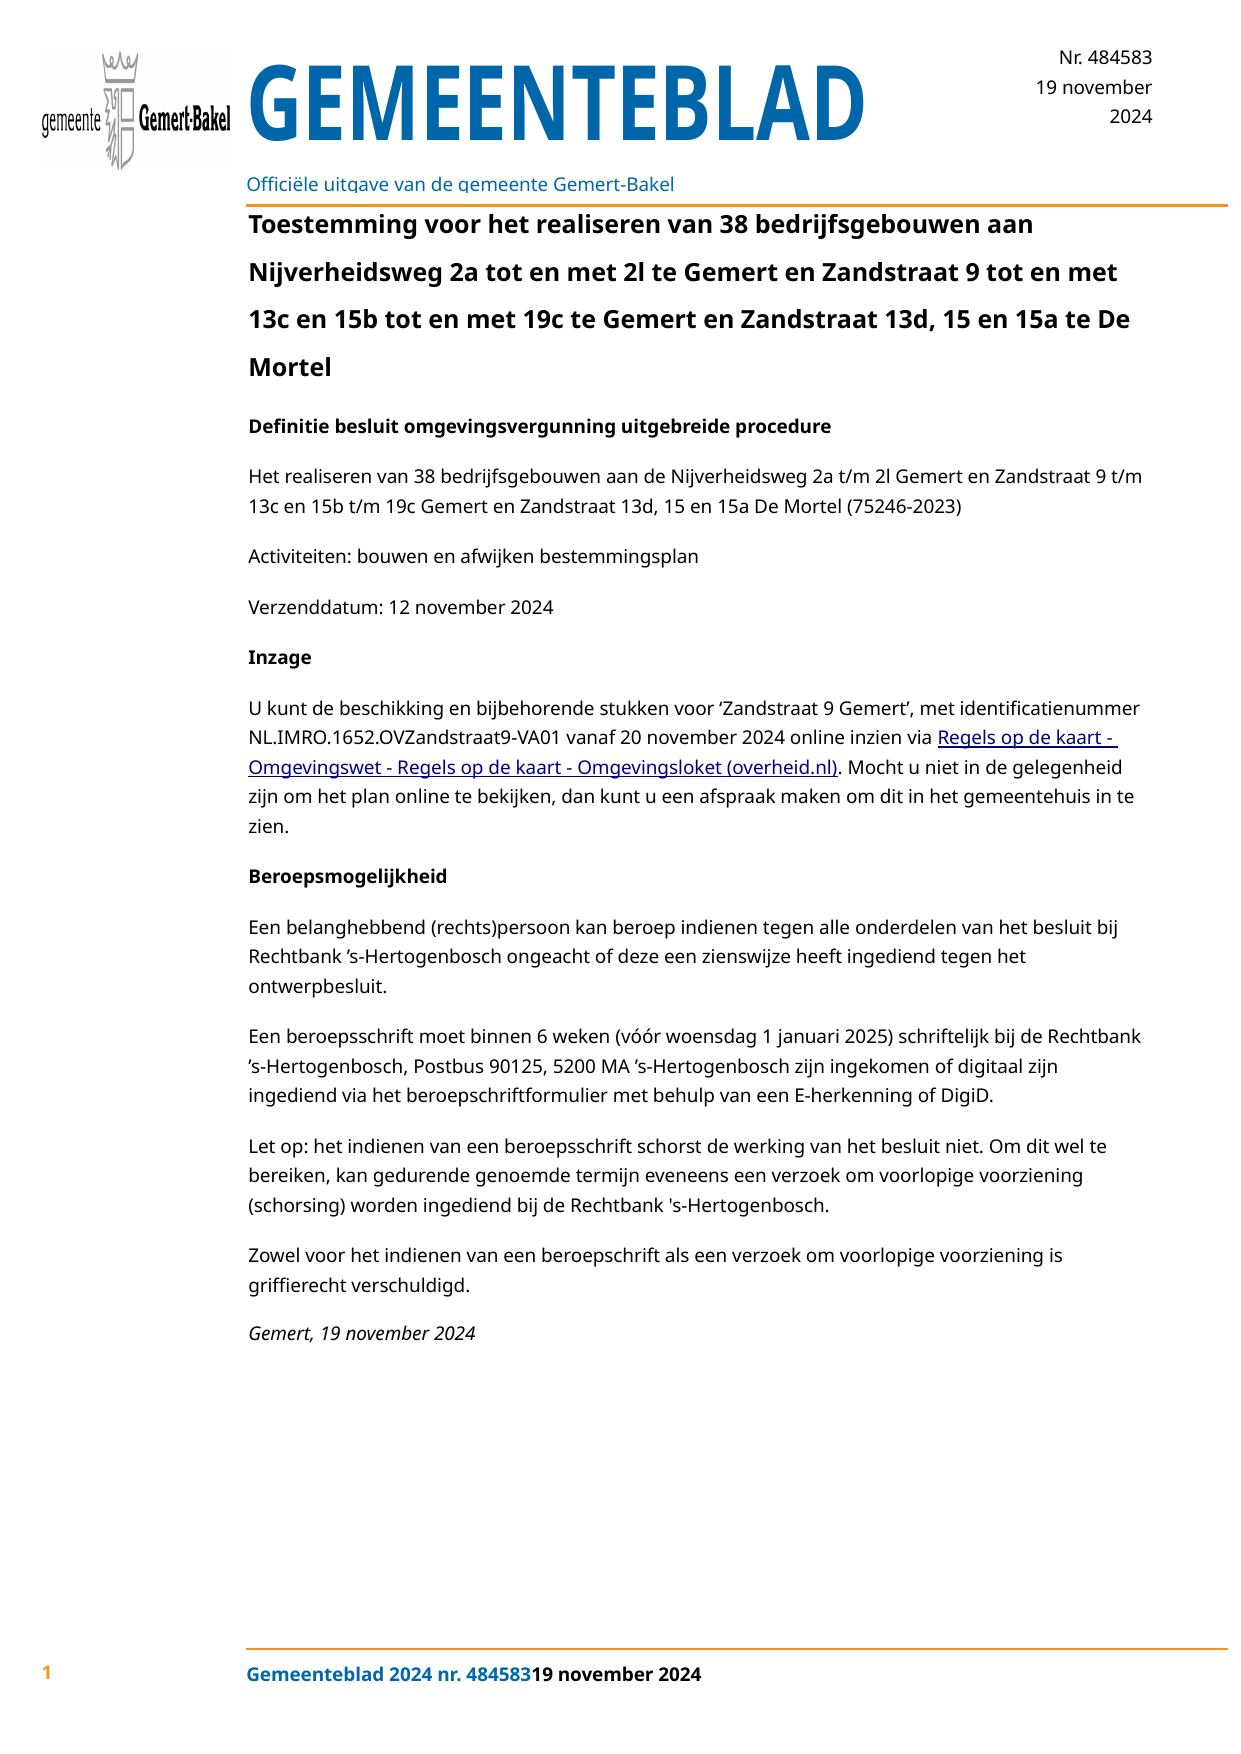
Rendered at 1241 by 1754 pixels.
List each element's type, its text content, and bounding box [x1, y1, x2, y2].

text Het realiseren van 38 bedrijfsgebouwen aan de Nijverheidsweg 2a t/m 2l Gemert en Zandstraat 9 t/m 13c en 15b t/m 19c Gemert en Zandstraat 13d, 15 en 15a De Mortel (75246-2023) [248, 463, 1152, 519]
text Zowel voor het indienen van een beroepschrift als een verzoek om voorlopige voorziening is griffierecht verschuldigd. [248, 1243, 1152, 1298]
text Een beroepsschrift moet binnen 6 weken (vóór woensdag 1 januari 2025) schriftelijk bij de Rechtbank ’s-Hertogenbosch, Postbus 90125, 5200 MA ’s-Hertogenbosch zijn ingekomen of digitaal zijn ingediend via het beroepschriftformulier met behulp van een E-herkenning of DigiD. [248, 1023, 1152, 1108]
text Beroepsmogelijkheid [248, 863, 1152, 889]
text Verzenddatum: 12 november 2024 [248, 594, 1152, 620]
text Gemert, 19 november 2024 [248, 1320, 1152, 1346]
text Toestemming voor het realiseren van 38 bedrijfsgebouwen aan Nijverheidsweg 2a tot en met 2l te Gemert en Zandstraat 9 tot en met 13c en 15b tot en met 19c te Gemert en Zandstraat 13d, 15 en 15a te De Mortel [248, 207, 1152, 384]
text Een belanghebbend (rechts)persoon kan beroep indienen tegen alle onderdelen van het besluit bij Rechtbank ’s-Hertogenbosch ongeacht of deze een zienswijze heeft ingediend tegen het ontwerpbesluit. [248, 914, 1152, 999]
text Activiteiten: bouwen en afwijken bestemmingsplan [248, 543, 1152, 569]
text Definitie besluit omgevingsvergunning uitgebreide procedure [248, 413, 1152, 439]
text Let op: het indienen van een beroepsschrift schorst de werking van het besluit niet. Om dit wel te bereiken, kan gedurende genoemde termijn eveneens een verzoek om voorlopige voorziening (schorsing) worden ingediend bij de Rechtbank 's-Hertogenbosch. [248, 1133, 1152, 1218]
text U kunt de beschikking en bijbehorende stukken voor ‘Zandstraat 9 Gemert’, met identificatienummer NL.IMRO.1652.OVZandstraat9-VA01 vanaf 20 november 2024 online inzien via Regels op de kaart - Omgevingswet - Regels op de kaart - Omgevingsloket (overheid.nl). Mocht u niet in de gelegenheid zijn om het plan online te bekijken, dan kunt u een afspraak maken om dit in het gemeentehuis in te zien. [248, 695, 1152, 839]
text Inzage [248, 644, 1152, 670]
picture [41, 47, 231, 172]
